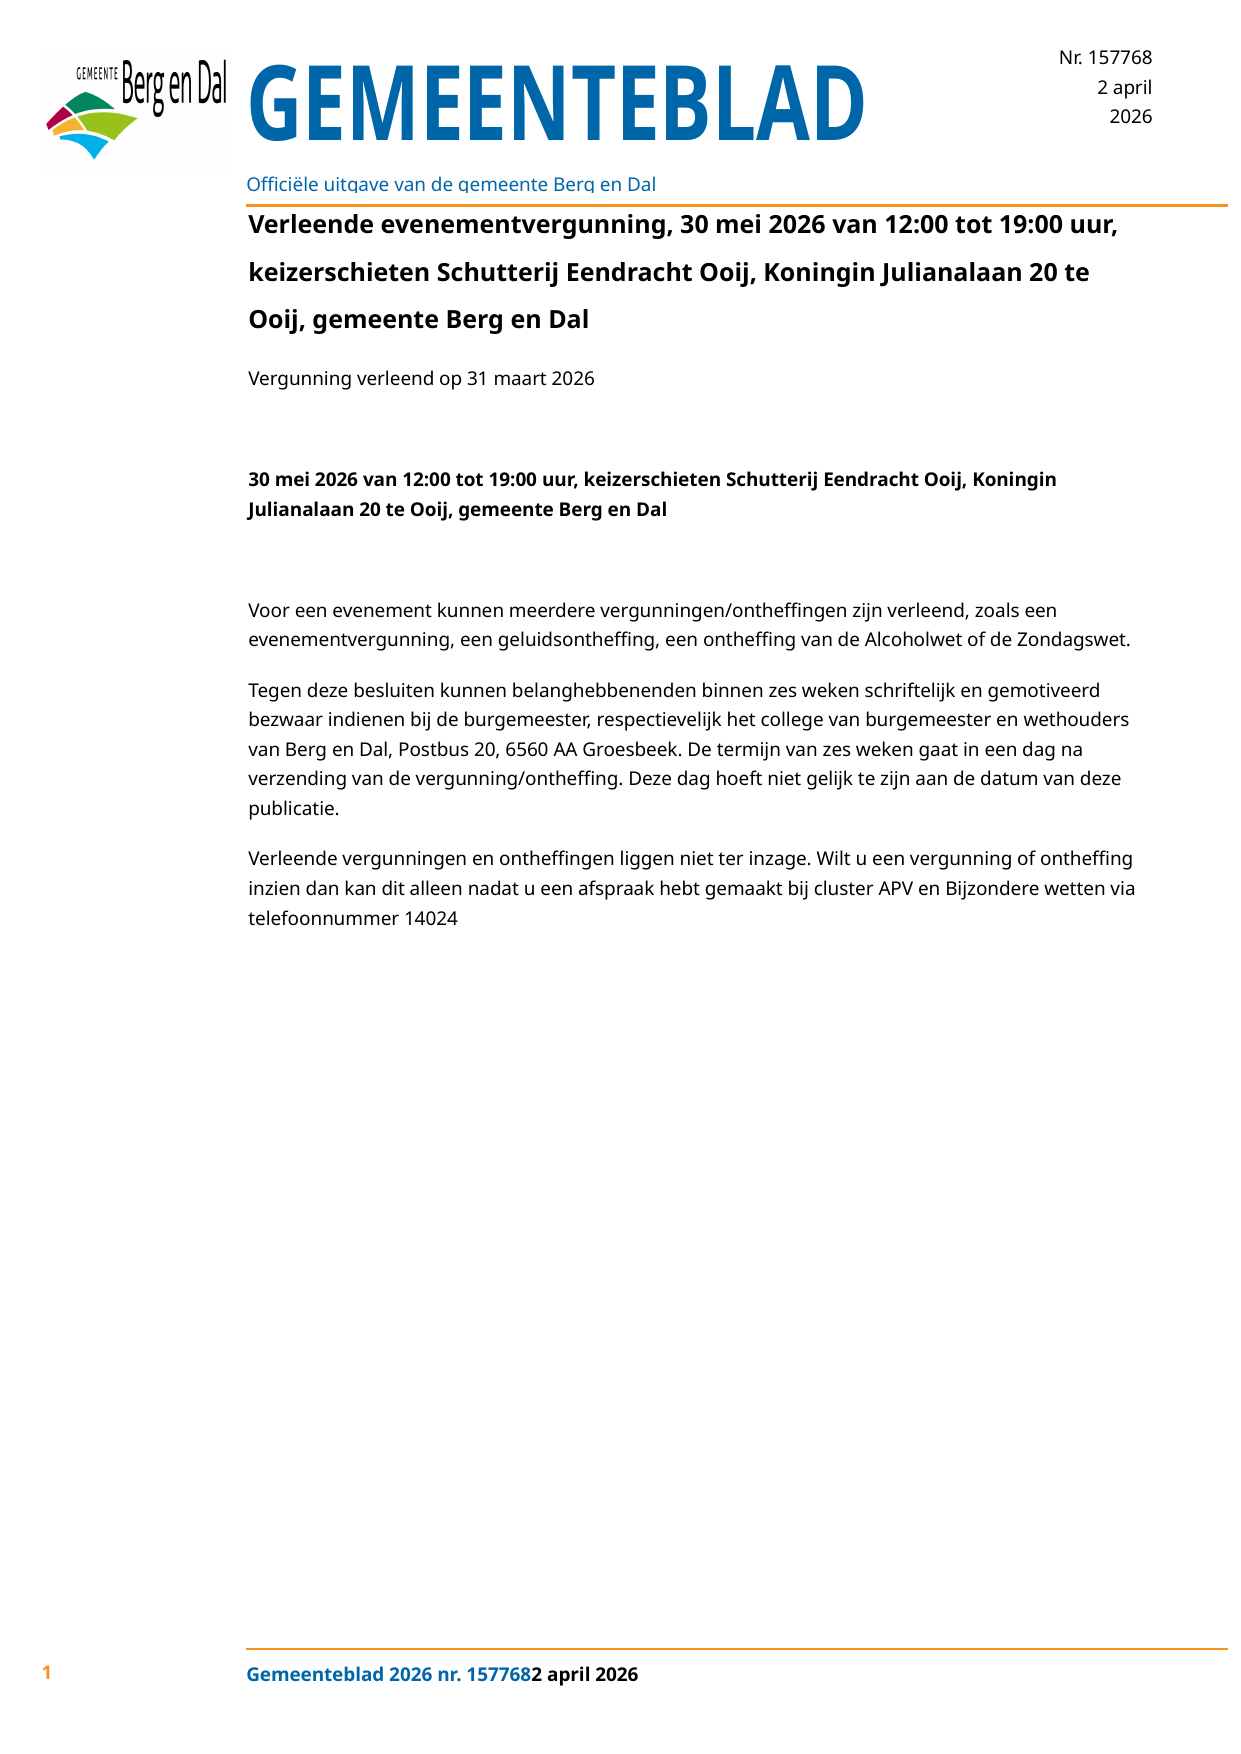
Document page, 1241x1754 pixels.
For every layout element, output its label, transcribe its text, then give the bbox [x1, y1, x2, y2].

text Vergunning verleend op 31 maart 2026 [248, 366, 1152, 391]
text Verleende evenementvergunning, 30 mei 2026 van 12:00 tot 19:00 uur, keizerschieten Schutterij Eendracht Ooij, Koningin Julianalaan 20 te Ooij, gemeente Berg en Dal [248, 207, 1152, 336]
text Tegen deze besluiten kunnen belanghebbenenden binnen zes weken schriftelijk en gemotiveerd bezwaar indienen bij de burgemeester, respectievelijk het college van burgemeester en wethouders van Berg en Dal, Postbus 20, 6560 AA Groesbeek. De termijn van zes weken gaat in een dag na verzending van de vergunning/ontheffing. Deze dag hoeft niet gelijk te zijn aan de datum van deze publicatie. [248, 677, 1152, 821]
text 30 mei 2026 van 12:00 tot 19:00 uur, keizerschieten Schutterij Eendracht Ooij, Koningin Julianalaan 20 te Ooij, gemeente Berg en Dal [248, 466, 1152, 522]
picture [41, 47, 231, 172]
text Verleende vergunningen en ontheffingen liggen niet ter inzage. Wilt u een vergunning of ontheffing inzien dan kan dit alleen nadat u een afspraak hebt gemaakt bij cluster APV en Bijzondere wetten via telefoonnummer 14024 [248, 846, 1152, 930]
text Voor een evenement kunnen meerdere vergunningen/ontheffingen zijn verleend, zoals een evenementvergunning, een geluidsontheffing, een ontheffing van de Alcoholwet of de Zondagswet. [248, 597, 1152, 652]
